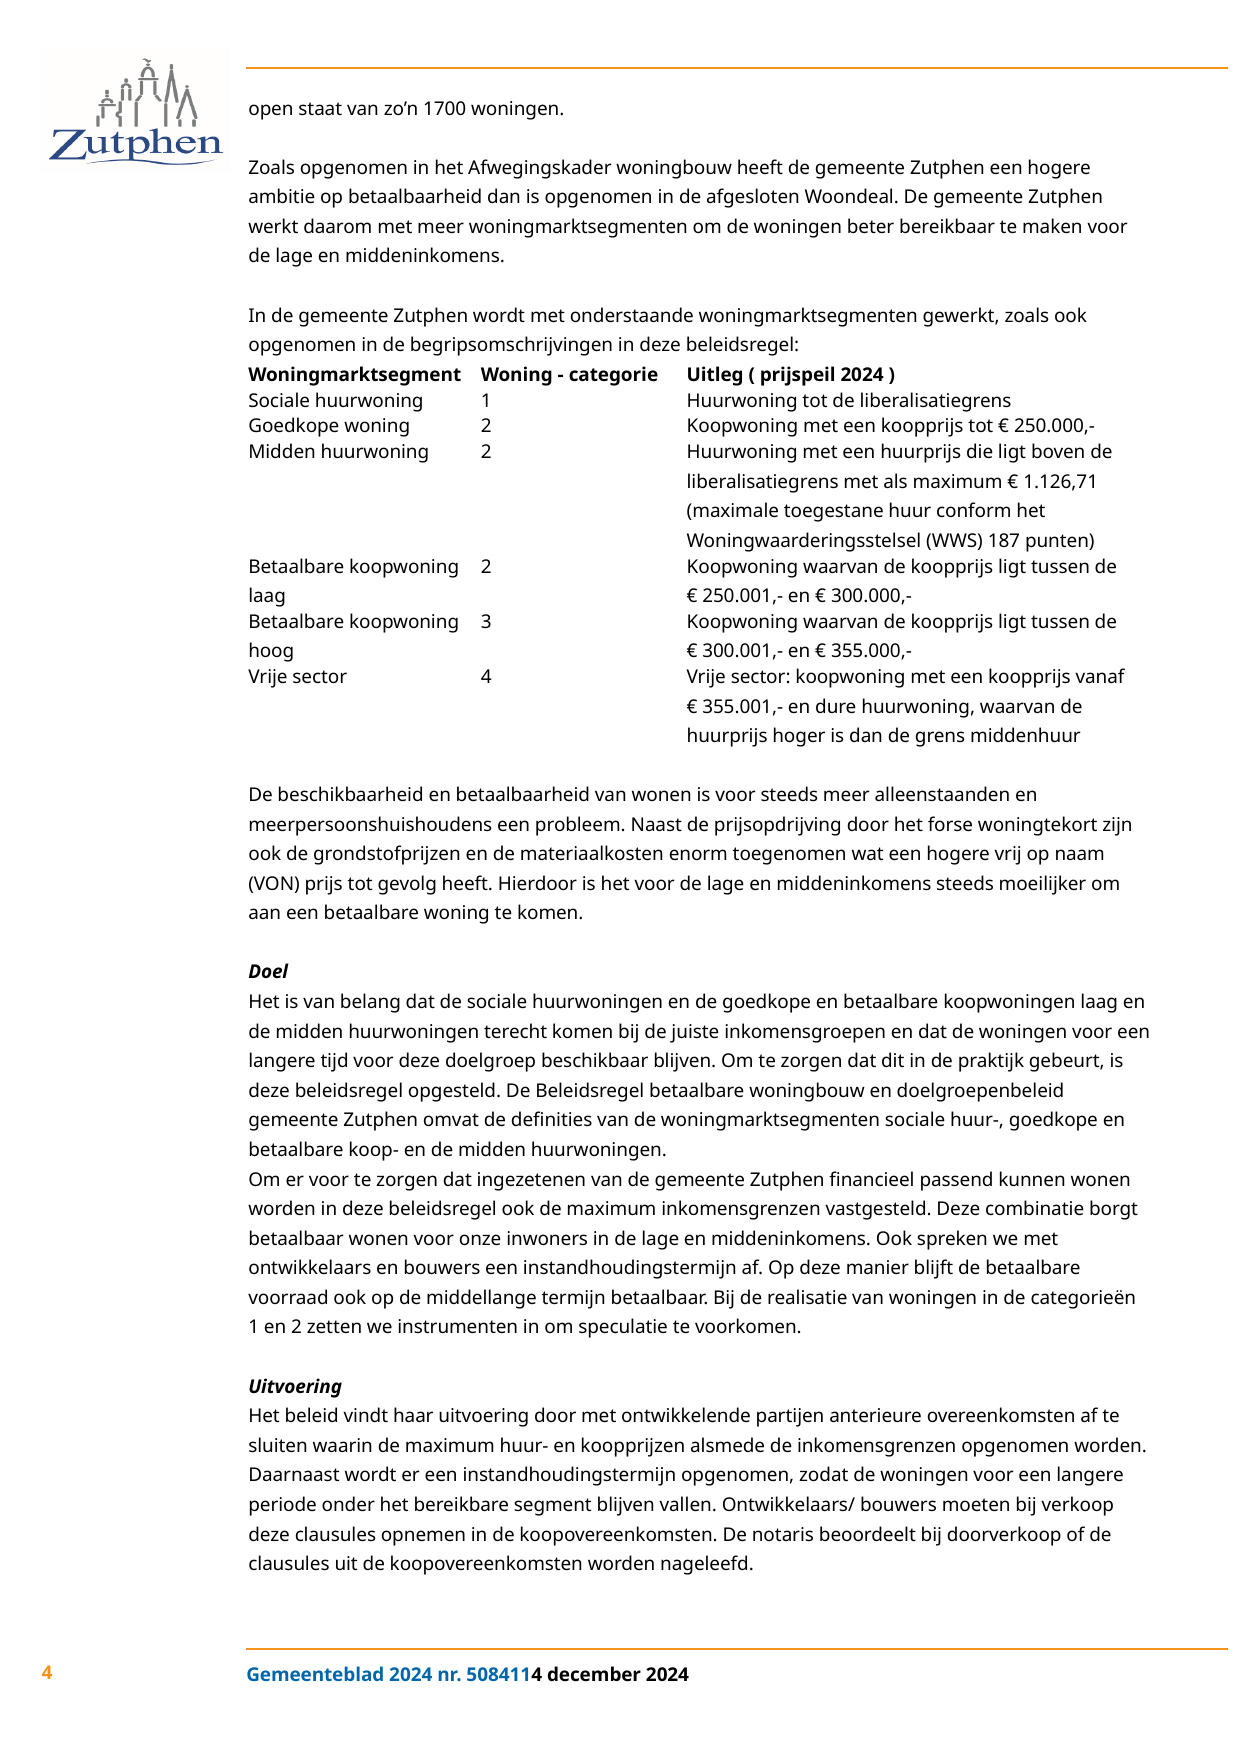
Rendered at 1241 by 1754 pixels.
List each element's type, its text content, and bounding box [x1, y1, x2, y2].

table_header Woningmarktsegment [248, 361, 481, 387]
text Om er voor te zorgen dat ingezetenen van de gemeente Zutphen financieel passend kunnen wonen worden in deze beleidsregel ook de maximum inkomensgrenzen vastgesteld. Deze combinatie borgt betaalbaar wonen voor onze inwoners in de lage en middeninkomens. Ook spreken we met ontwikkelaars en bouwers een instandhoudingstermijn af. Op deze manier blijft de betaalbare voorraad ook op de middellange termijn betaalbaar. Bij de realisatie van woningen in de categorieën 1 en 2 zetten we instrumenten in om speculatie te voorkomen. [248, 1166, 1152, 1339]
text Doel [248, 959, 1152, 984]
table_cell Koopwoning waarvan de koopprijs ligt tussen de € 300.001,- en € 355.000,- [686, 608, 1152, 663]
table_cell Huurwoning met een huurprijs die ligt boven de liberalisatiegrens met als maximum € 1.126,71 (maximale toegestane huur conform het Woningwaarderingsstelsel (WWS) 187 punten) [686, 438, 1152, 553]
table_cell Vrije sector [248, 664, 481, 748]
table_cell Koopwoning met een koopprijs tot € 250.000,- [686, 413, 1152, 438]
table_cell Koopwoning waarvan de koopprijs ligt tussen de € 250.001,- en € 300.000,- [686, 553, 1152, 608]
table_cell Goedkope woning [248, 413, 481, 438]
picture [41, 47, 231, 172]
text Uitvoering [248, 1373, 1152, 1398]
table_cell Betaalbare koopwoning hoog [248, 608, 481, 663]
table_cell Midden huurwoning [248, 438, 481, 553]
text Zoals opgenomen in het Afwegingskader woningbouw heeft de gemeente Zutphen een hogere ambitie op betaalbaarheid dan is opgenomen in de afgesloten Woondeal. De gemeente Zutphen werkt daarom met meer woningmarktsegmenten om de woningen beter bereikbaar te maken voor de lage en middeninkomens. [248, 154, 1152, 268]
table_cell Sociale huurwoning [248, 387, 481, 413]
table_cell 1 [481, 387, 686, 413]
table_cell 2 [481, 553, 686, 608]
table_cell 3 [481, 608, 686, 663]
text In de gemeente Zutphen wordt met onderstaande woningmarktsegmenten gewerkt, zoals ook opgenomen in de begripsomschrijvingen in deze beleidsregel: [248, 302, 1152, 357]
table_cell Betaalbare koopwoning laag [248, 553, 481, 608]
table_header Uitleg ( prijspeil 2024 ) [686, 361, 1152, 387]
text open staat van zo’n 1700 woningen. [248, 95, 1152, 121]
table_cell 2 [481, 413, 686, 438]
table_cell Vrije sector: koopwoning met een koopprijs vanaf € 355.001,- en dure huurwoning, waarvan de huurprijs hoger is dan de grens middenhuur [686, 664, 1152, 748]
table_header Woning - categorie [481, 361, 686, 387]
table_cell 2 [481, 438, 686, 553]
table_cell 4 [481, 664, 686, 748]
table_cell Huurwoning tot de liberalisatiegrens [686, 387, 1152, 413]
text Het is van belang dat de sociale huurwoningen en de goedkope en betaalbare koopwoningen laag en de midden huurwoningen terecht komen bij de juiste inkomensgroepen en dat de woningen voor een langere tijd voor deze doelgroep beschikbaar blijven. Om te zorgen dat dit in de praktijk gebeurt, is deze beleidsregel opgesteld. De Beleidsregel betaalbare woningbouw en doelgroepenbeleid gemeente Zutphen omvat de definities van de woningmarktsegmenten sociale huur-, goedkope en betaalbare koop- en de midden huurwoningen. [248, 988, 1152, 1162]
text Het beleid vindt haar uitvoering door met ontwikkelende partijen anterieure overeenkomsten af te sluiten waarin de maximum huur- en koopprijzen alsmede de inkomensgrenzen opgenomen worden. Daarnaast wordt er een instandhoudingstermijn opgenomen, zodat de woningen voor een langere periode onder het bereikbare segment blijven vallen. Ontwikkelaars/ bouwers moeten bij verkoop deze clausules opnemen in de koopovereenkomsten. De notaris beoordeelt bij doorverkoop of de clausules uit de koopovereenkomsten worden nageleefd. [248, 1402, 1152, 1576]
text De beschikbaarheid en betaalbaarheid van wonen is voor steeds meer alleenstaanden en meerpersoonshuishoudens een probleem. Naast de prijsopdrijving door het forse woningtekort zijn ook de grondstofprijzen en de materiaalkosten enorm toegenomen wat een hogere vrij op naam (VON) prijs tot gevolg heeft. Hierdoor is het voor de lage en middeninkomens steeds moeilijker om aan een betaalbare woning te komen. [248, 781, 1152, 925]
